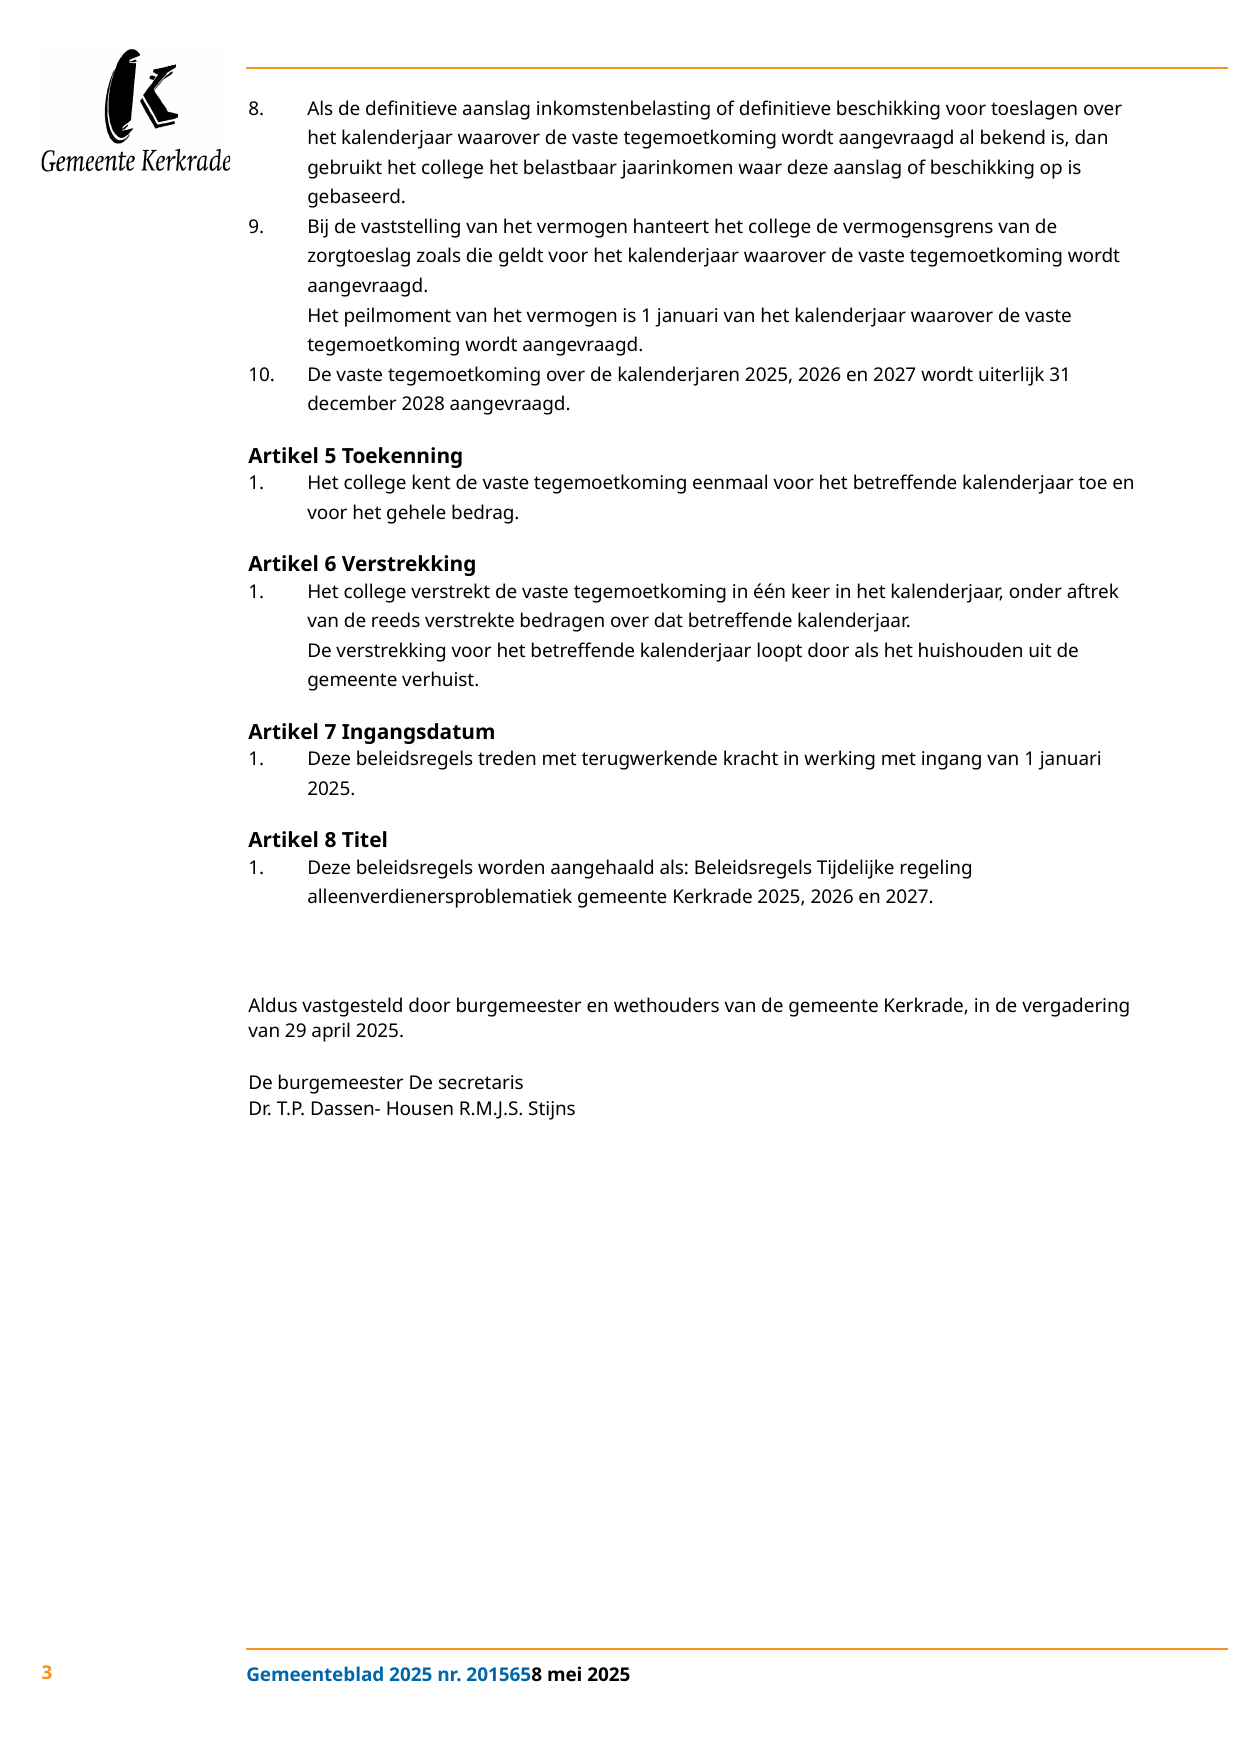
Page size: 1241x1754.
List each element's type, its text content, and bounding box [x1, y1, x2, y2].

list De verstrekking voor het betreffende kalenderjaar loopt door als het huishouden uit de gemeente verhuist. [248, 637, 1152, 692]
picture [41, 47, 231, 172]
text Artikel 6 Verstrekking [248, 549, 1152, 578]
list Deze beleidsregels treden met terugwerkende kracht in werking met ingang van 1 januari 2025. [248, 746, 1152, 801]
text Artikel 8 Titel [248, 826, 1152, 854]
text Dr. T.P. Dassen- Housen R.M.J.S. Stijns [248, 1095, 1152, 1121]
list Het peilmoment van het vermogen is 1 januari van het kalenderjaar waarover de vaste tegemoetkoming wordt aangevraagd. [248, 302, 1152, 357]
text Artikel 7 Ingangsdatum [248, 717, 1152, 746]
list Het college verstrekt de vaste tegemoetkoming in één keer in het kalenderjaar, onder aftrek van de reeds verstrekte bedragen over dat betreffende kalenderjaar. [248, 578, 1152, 633]
text Artikel 5 Toekenning [248, 441, 1152, 469]
list De vaste tegemoetkoming over de kalenderjaren 2025, 2026 en 2027 wordt uiterlijk 31 december 2028 aangevraagd. [248, 361, 1152, 416]
list Het college kent de vaste tegemoetkoming eenmaal voor het betreffende kalenderjaar toe en voor het gehele bedrag. [248, 469, 1152, 525]
list Deze beleidsregels worden aangehaald als: Beleidsregels Tijdelijke regeling alleenverdienersproblematiek gemeente Kerkrade 2025, 2026 en 2027. [248, 854, 1152, 909]
list Als de definitieve aanslag inkomstenbelasting of definitieve beschikking voor toeslagen over het kalenderjaar waarover de vaste tegemoetkoming wordt aangevraagd al bekend is, dan gebruikt het college het belastbaar jaarinkomen waar deze aanslag of beschikking op is gebaseerd. [248, 95, 1152, 209]
text Aldus vastgesteld door burgemeester en wethouders van de gemeente Kerkrade, in de vergadering van 29 april 2025. [248, 992, 1152, 1043]
text De burgemeester De secretaris [248, 1069, 1152, 1095]
list Bij de vaststelling van het vermogen hanteert het college de vermogensgrens van de zorgtoeslag zoals die geldt voor het kalenderjaar waarover de vaste tegemoetkoming wordt aangevraagd. [248, 213, 1152, 298]
